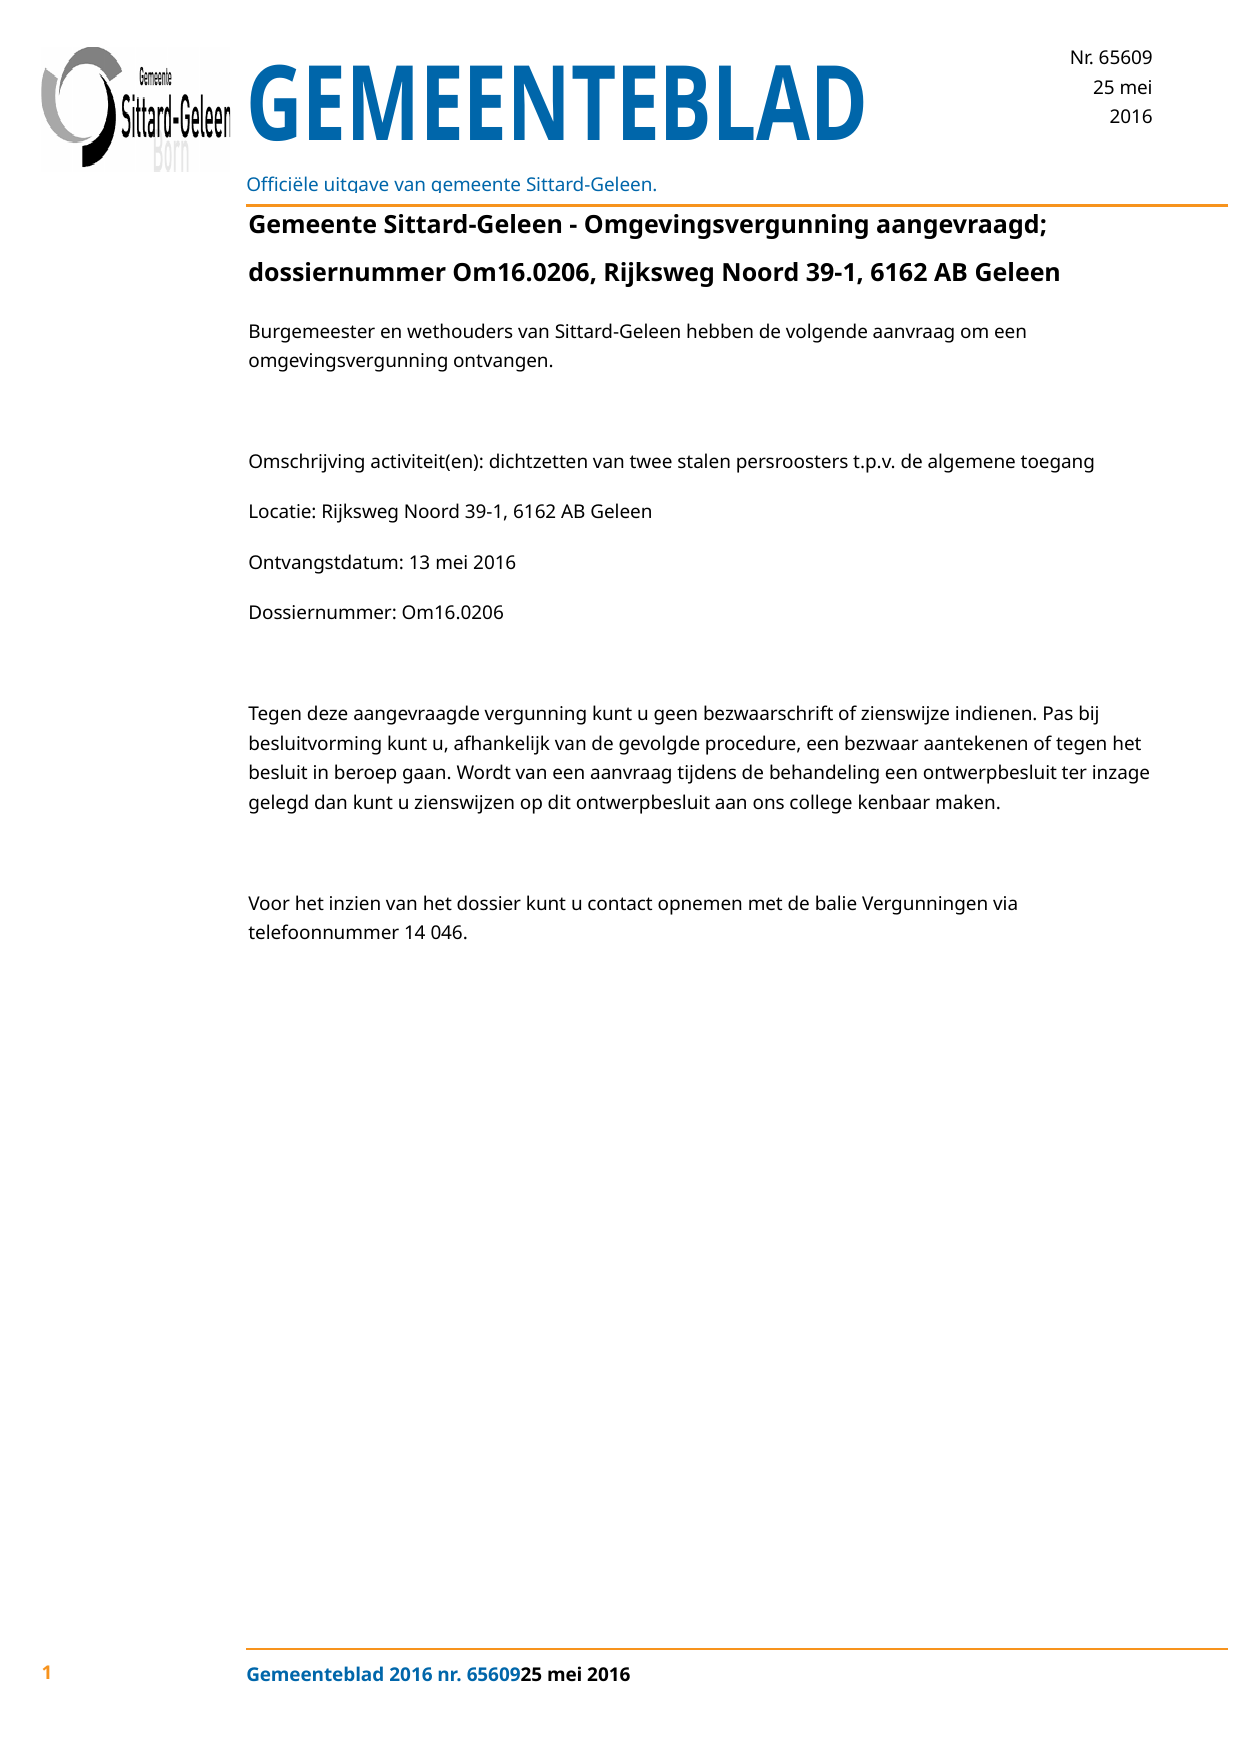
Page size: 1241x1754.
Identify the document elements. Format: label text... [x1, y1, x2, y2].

text Locatie: Rijksweg Noord 39-1, 6162 AB Geleen [248, 499, 1152, 524]
picture [41, 47, 231, 172]
text Gemeente Sittard-Geleen - Omgevingsvergunning aangevraagd; dossiernummer Om16.0206, Rijksweg Noord 39-1, 6162 AB Geleen [248, 207, 1152, 288]
text Ontvangstdatum: 13 mei 2016 [248, 549, 1152, 575]
text Tegen deze aangevraagde vergunning kunt u geen bezwaarschrift of zienswijze indienen. Pas bij besluitvorming kunt u, afhankelijk van de gevolgde procedure, een bezwaar aantekenen of tegen het besluit in beroep gaan. Wordt van een aanvraag tijdens de behandeling een ontwerpbesluit ter inzage gelegd dan kunt u zienswijzen op dit ontwerpbesluit aan ons college kenbaar maken. [248, 700, 1152, 815]
text Dossiernummer: Om16.0206 [248, 599, 1152, 625]
text Voor het inzien van het dossier kunt u contact opnemen met de balie Vergunningen via telefoonnummer 14 046. [248, 890, 1152, 945]
text Omschrijving activiteit(en): dichtzetten van twee stalen persroosters t.p.v. de algemene toegang [248, 448, 1152, 474]
text Burgemeester en wethouders van Sittard-Geleen hebben de volgende aanvraag om een omgevingsvergunning ontvangen. [248, 318, 1152, 373]
